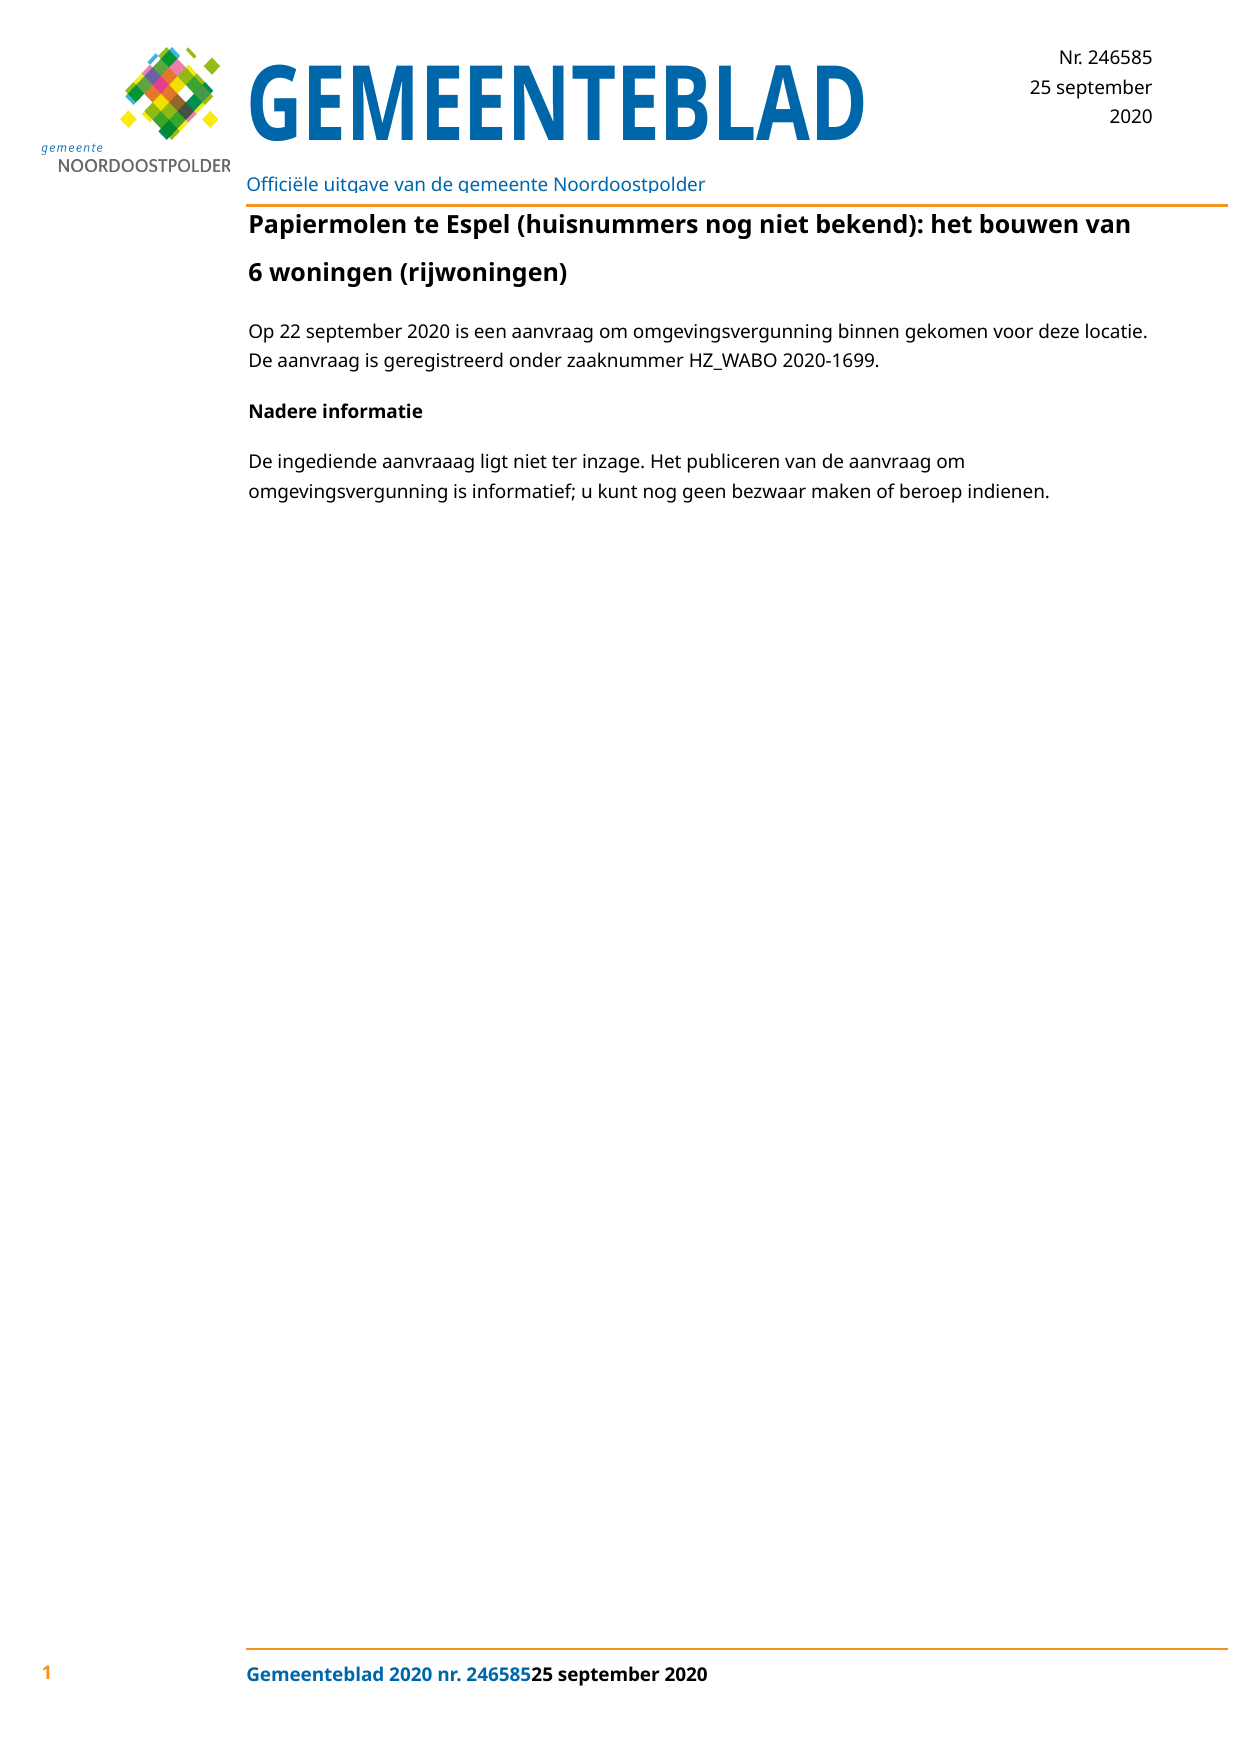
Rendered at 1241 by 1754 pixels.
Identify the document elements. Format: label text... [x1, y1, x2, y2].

text Op 22 september 2020 is een aanvraag om omgevingsvergunning binnen gekomen voor deze locatie. De aanvraag is geregistreerd onder zaaknummer HZ_WABO 2020-1699. [248, 318, 1152, 373]
text Papiermolen te Espel (huisnummers nog niet bekend): het bouwen van 6 woningen (rijwoningen) [248, 207, 1152, 288]
picture [41, 47, 231, 172]
text Nadere informatie [248, 398, 1152, 424]
text De ingediende aanvraaag ligt niet ter inzage. Het publiceren van de aanvraag om omgevingsvergunning is informatief; u kunt nog geen bezwaar maken of beroep indienen. [248, 448, 1152, 504]
